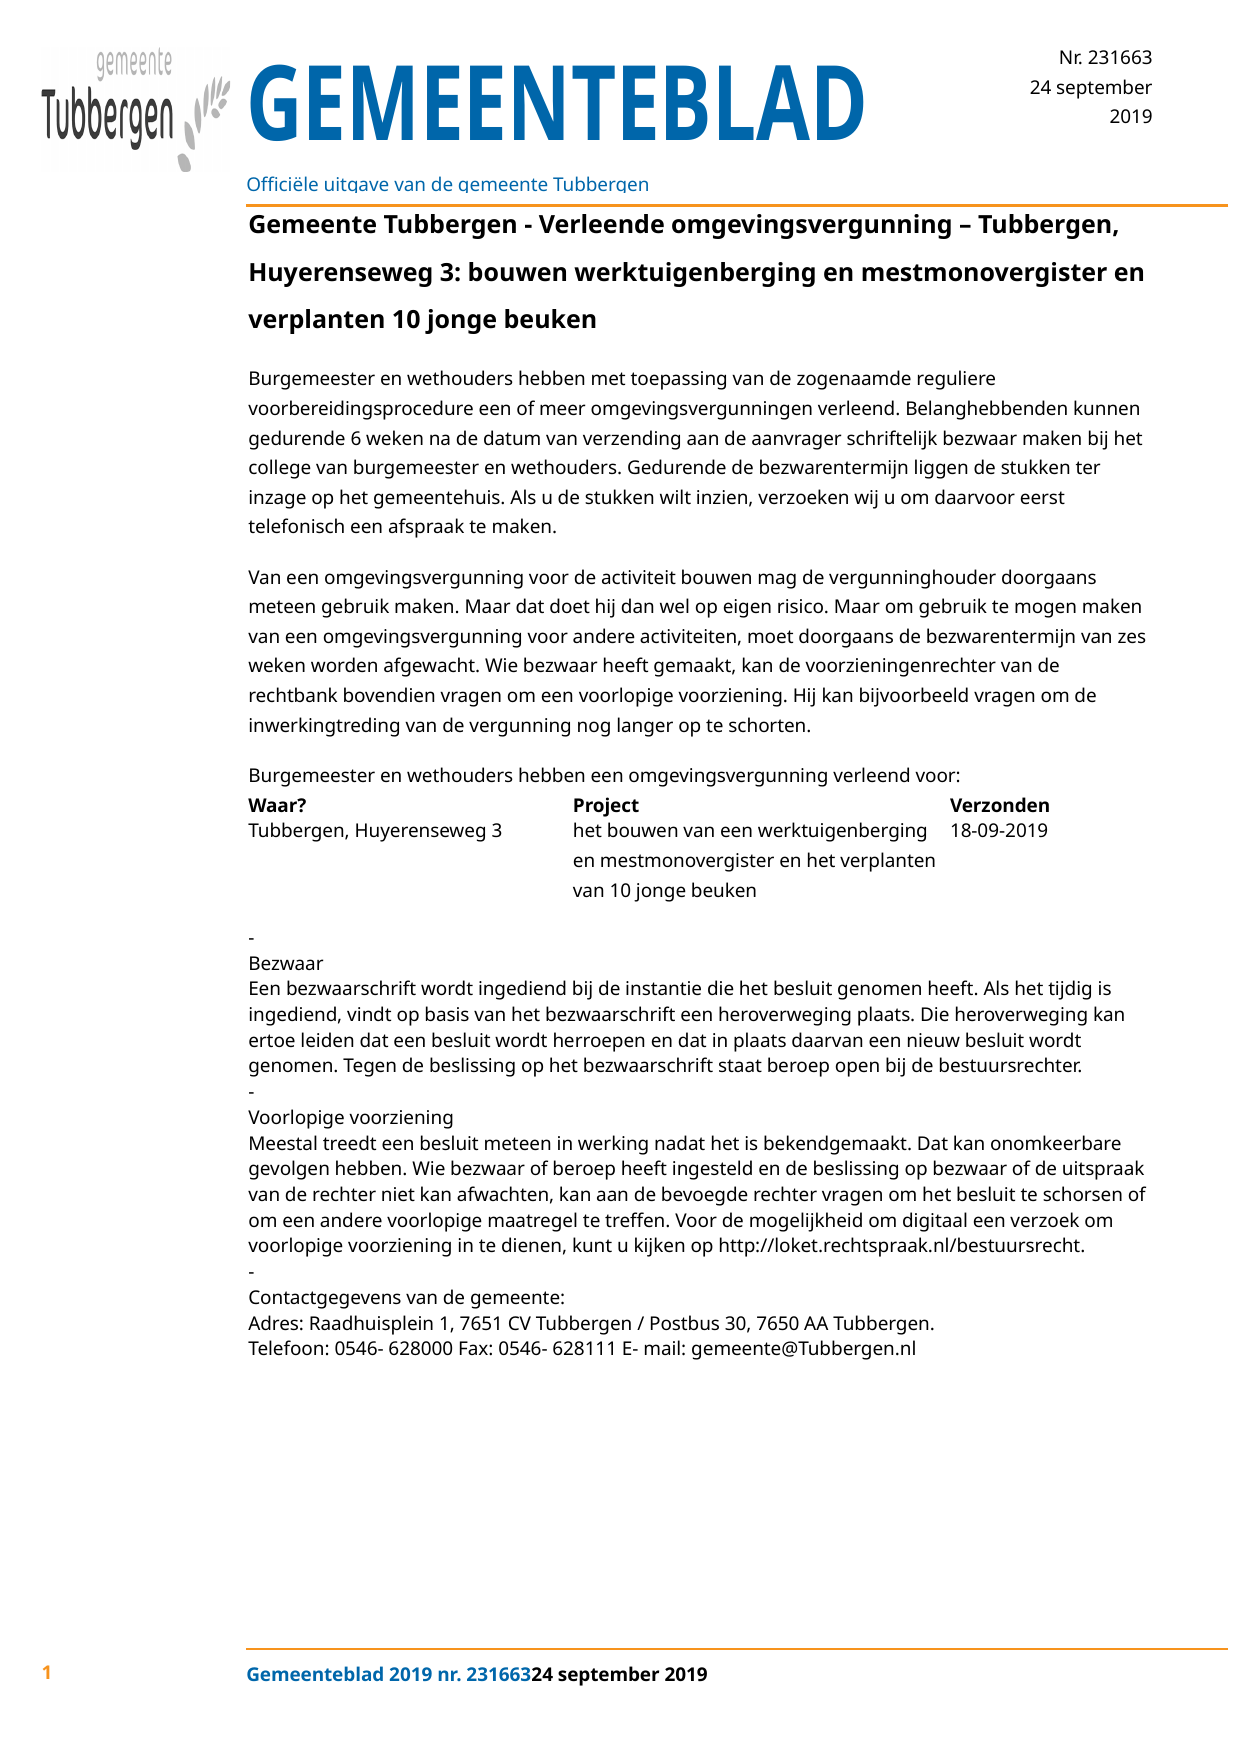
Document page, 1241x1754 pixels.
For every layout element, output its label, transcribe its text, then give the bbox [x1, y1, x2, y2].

text Telefoon: 0546- 628000 Fax: 0546- 628111 E- mail: gemeente@Tubbergen.nl [248, 1336, 1152, 1361]
table_header Project [573, 792, 950, 818]
text - [248, 924, 1152, 950]
text Burgemeester en wethouders hebben een omgevingsvergunning verleend voor: [248, 762, 1152, 788]
text Van een omgevingsvergunning voor de activiteit bouwen mag de vergunninghouder doorgaans meteen gebruik maken. Maar dat doet hij dan wel op eigen risico. Maar om gebruik te mogen maken van een omgevingsvergunning voor andere activiteiten, moet doorgaans de bezwarentermijn van zes weken worden afgewacht. Wie bezwaar heeft gemaakt, kan de voorzieningenrechter van de rechtbank bovendien vragen om een voorlopige voorziening. Hij kan bijvoorbeeld vragen om de inwerkingtreding van de vergunning nog langer op te schorten. [248, 564, 1152, 737]
text Burgemeester en wethouders hebben met toepassing van de zogenaamde reguliere voorbereidingsprocedure een of meer omgevingsvergunningen verleend. Belanghebbenden kunnen gedurende 6 weken na de datum van verzending aan de aanvrager schriftelijk bezwaar maken bij het college van burgemeester en wethouders. Gedurende de bezwarentermijn liggen de stukken ter inzage op het gemeentehuis. Als u de stukken wilt inzien, verzoeken wij u om daarvoor eerst telefonisch een afspraak te maken. [248, 366, 1152, 539]
text Gemeente Tubbergen - Verleende omgevingsvergunning – Tubbergen, Huyerenseweg 3: bouwen werktuigenberging en mestmonovergister en verplanten 10 jonge beuken [248, 207, 1152, 336]
table_cell 18-09-2019 [950, 818, 1152, 902]
text - [248, 1258, 1152, 1284]
text Contactgegevens van de gemeente: [248, 1284, 1152, 1310]
table_header Verzonden [950, 792, 1152, 818]
text Bezwaar [248, 950, 1152, 975]
text Meestal treedt een besluit meteen in werking nadat het is bekendgemaakt. Dat kan onomkeerbare gevolgen hebben. Wie bezwaar of beroep heeft ingesteld en de beslissing op bezwaar of de uitspraak van de rechter niet kan afwachten, kan aan de bevoegde rechter vragen om het besluit te schorsen of om een andere voorlopige maatregel te treffen. Voor de mogelijkheid om digitaal een verzoek om voorlopige voorziening in te dienen, kunt u kijken op http://loket.rechtspraak.nl/bestuursrecht. [248, 1130, 1152, 1258]
text Adres: Raadhuisplein 1, 7651 CV Tubbergen / Postbus 30, 7650 AA Tubbergen. [248, 1310, 1152, 1336]
picture [41, 47, 231, 172]
table_cell Tubbergen, Huyerenseweg 3 [248, 818, 573, 902]
text Een bezwaarschrift wordt ingediend bij de instantie die het besluit genomen heeft. Als het tijdig is ingediend, vindt op basis van het bezwaarschrift een heroverweging plaats. Die heroverweging kan ertoe leiden dat een besluit wordt herroepen en dat in plaats daarvan een nieuw besluit wordt genomen. Tegen de beslissing op het bezwaarschrift staat beroep open bij de bestuursrechter. [248, 975, 1152, 1078]
text - [248, 1078, 1152, 1104]
table_header Waar? [248, 792, 573, 818]
table_cell het bouwen van een werktuigenberging en mestmonovergister en het verplanten van 10 jonge beuken [573, 818, 950, 902]
text Voorlopige voorziening [248, 1104, 1152, 1130]
